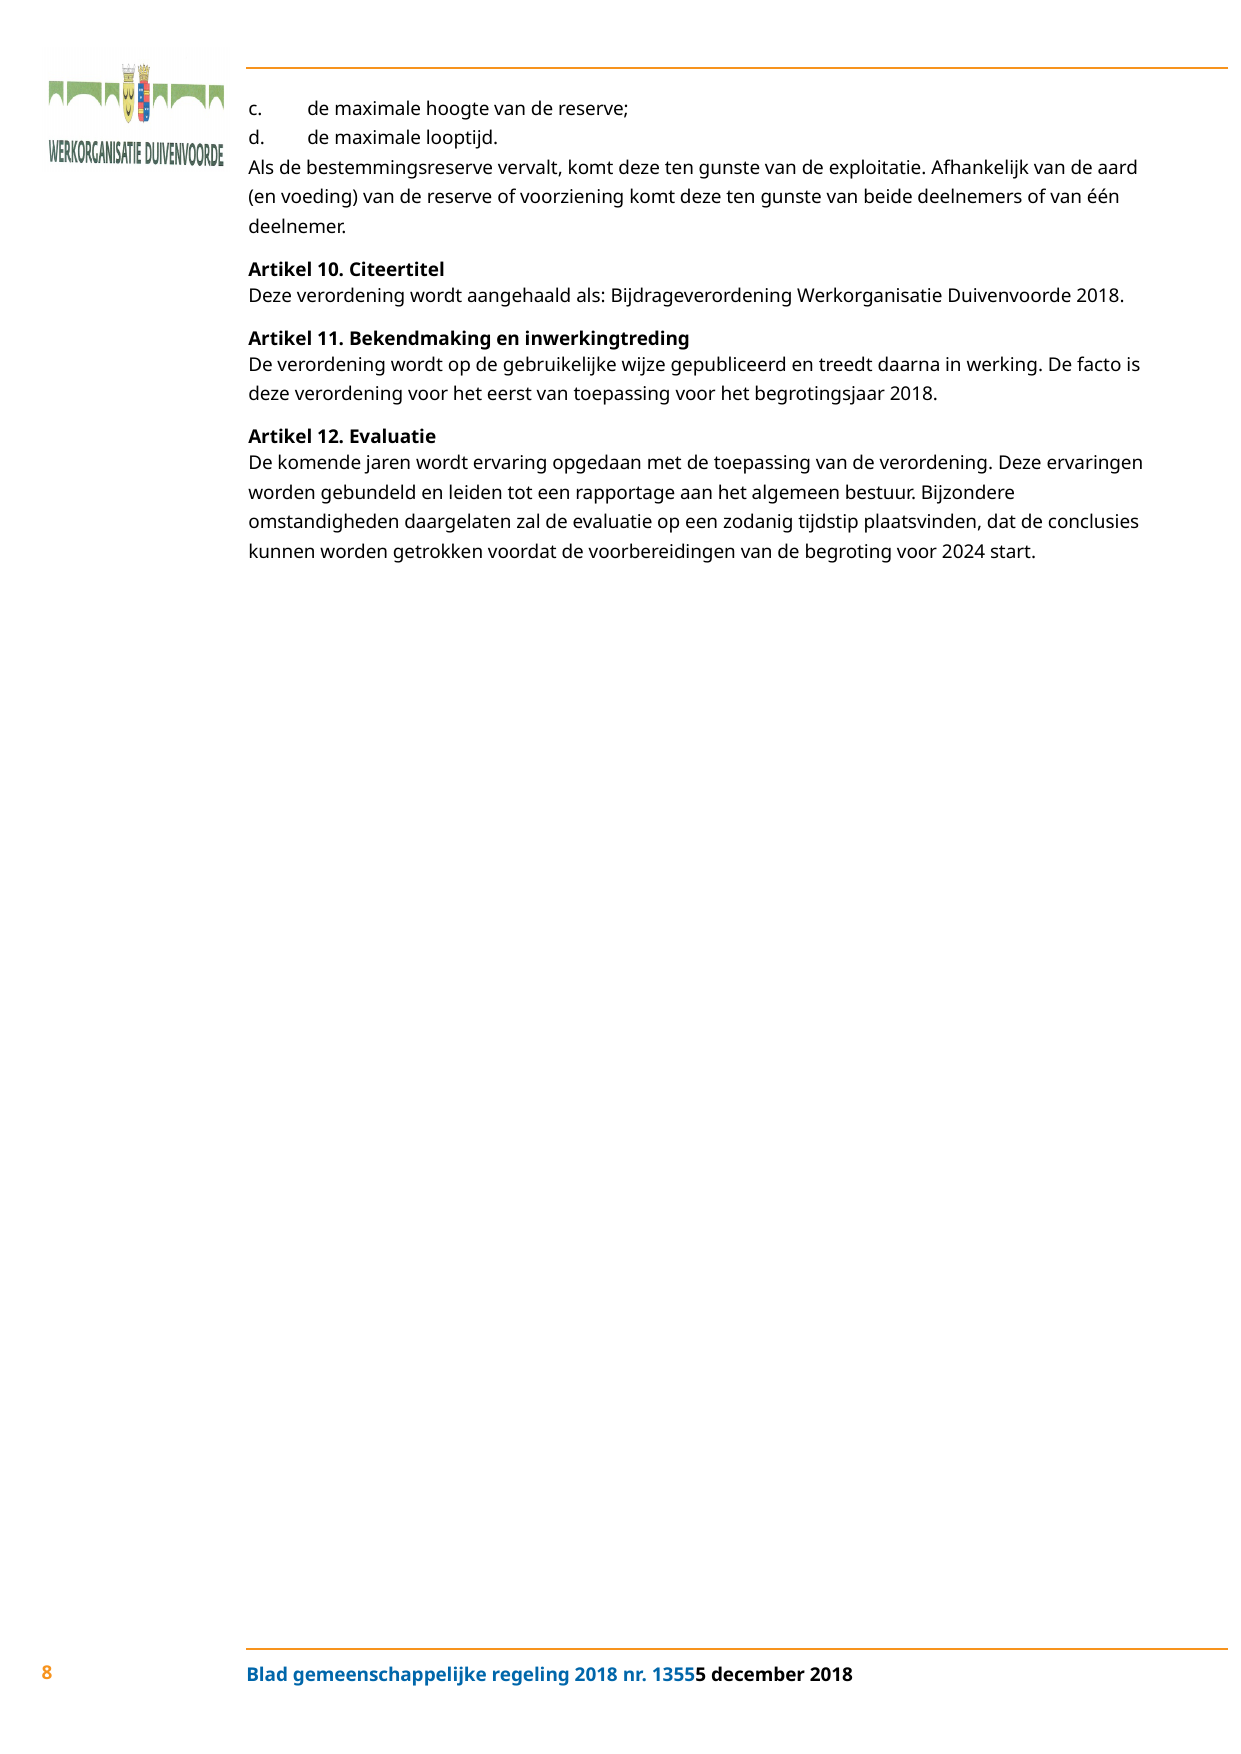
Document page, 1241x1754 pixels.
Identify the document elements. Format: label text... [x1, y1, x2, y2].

picture [41, 47, 231, 172]
text Als de bestemmingsreserve vervalt, komt deze ten gunste van de exploitatie. Afhankelijk van de aard (en voeding) van de reserve of voorziening komt deze ten gunste van beide deelnemers of van één deelnemer. [248, 154, 1152, 239]
text Artikel 12. Evaluatie [248, 423, 1152, 449]
text Deze verordening wordt aangehaald als: Bijdrageverordening Werkorganisatie Duivenvoorde 2018. [248, 282, 1152, 308]
text De komende jaren wordt ervaring opgedaan met de toepassing van de verordening. Deze ervaringen worden gebundeld en leiden tot een rapportage aan het algemeen bestuur. Bijzondere omstandigheden daargelaten zal de evaluatie op een zodanig tijdstip plaatsvinden, dat de conclusies kunnen worden getrokken voordat de voorbereidingen van de begroting voor 2024 start. [248, 449, 1152, 564]
list de maximale hoogte van de reserve; [248, 95, 1152, 121]
text Artikel 11. Bekendmaking en inwerkingtreding [248, 325, 1152, 351]
text De verordening wordt op de gebruikelijke wijze gepubliceerd en treedt daarna in werking. De facto is deze verordening voor het eerst van toepassing voor het begrotingsjaar 2018. [248, 351, 1152, 406]
list de maximale looptijd. [248, 124, 1152, 150]
text Artikel 10. Citeertitel [248, 256, 1152, 282]
